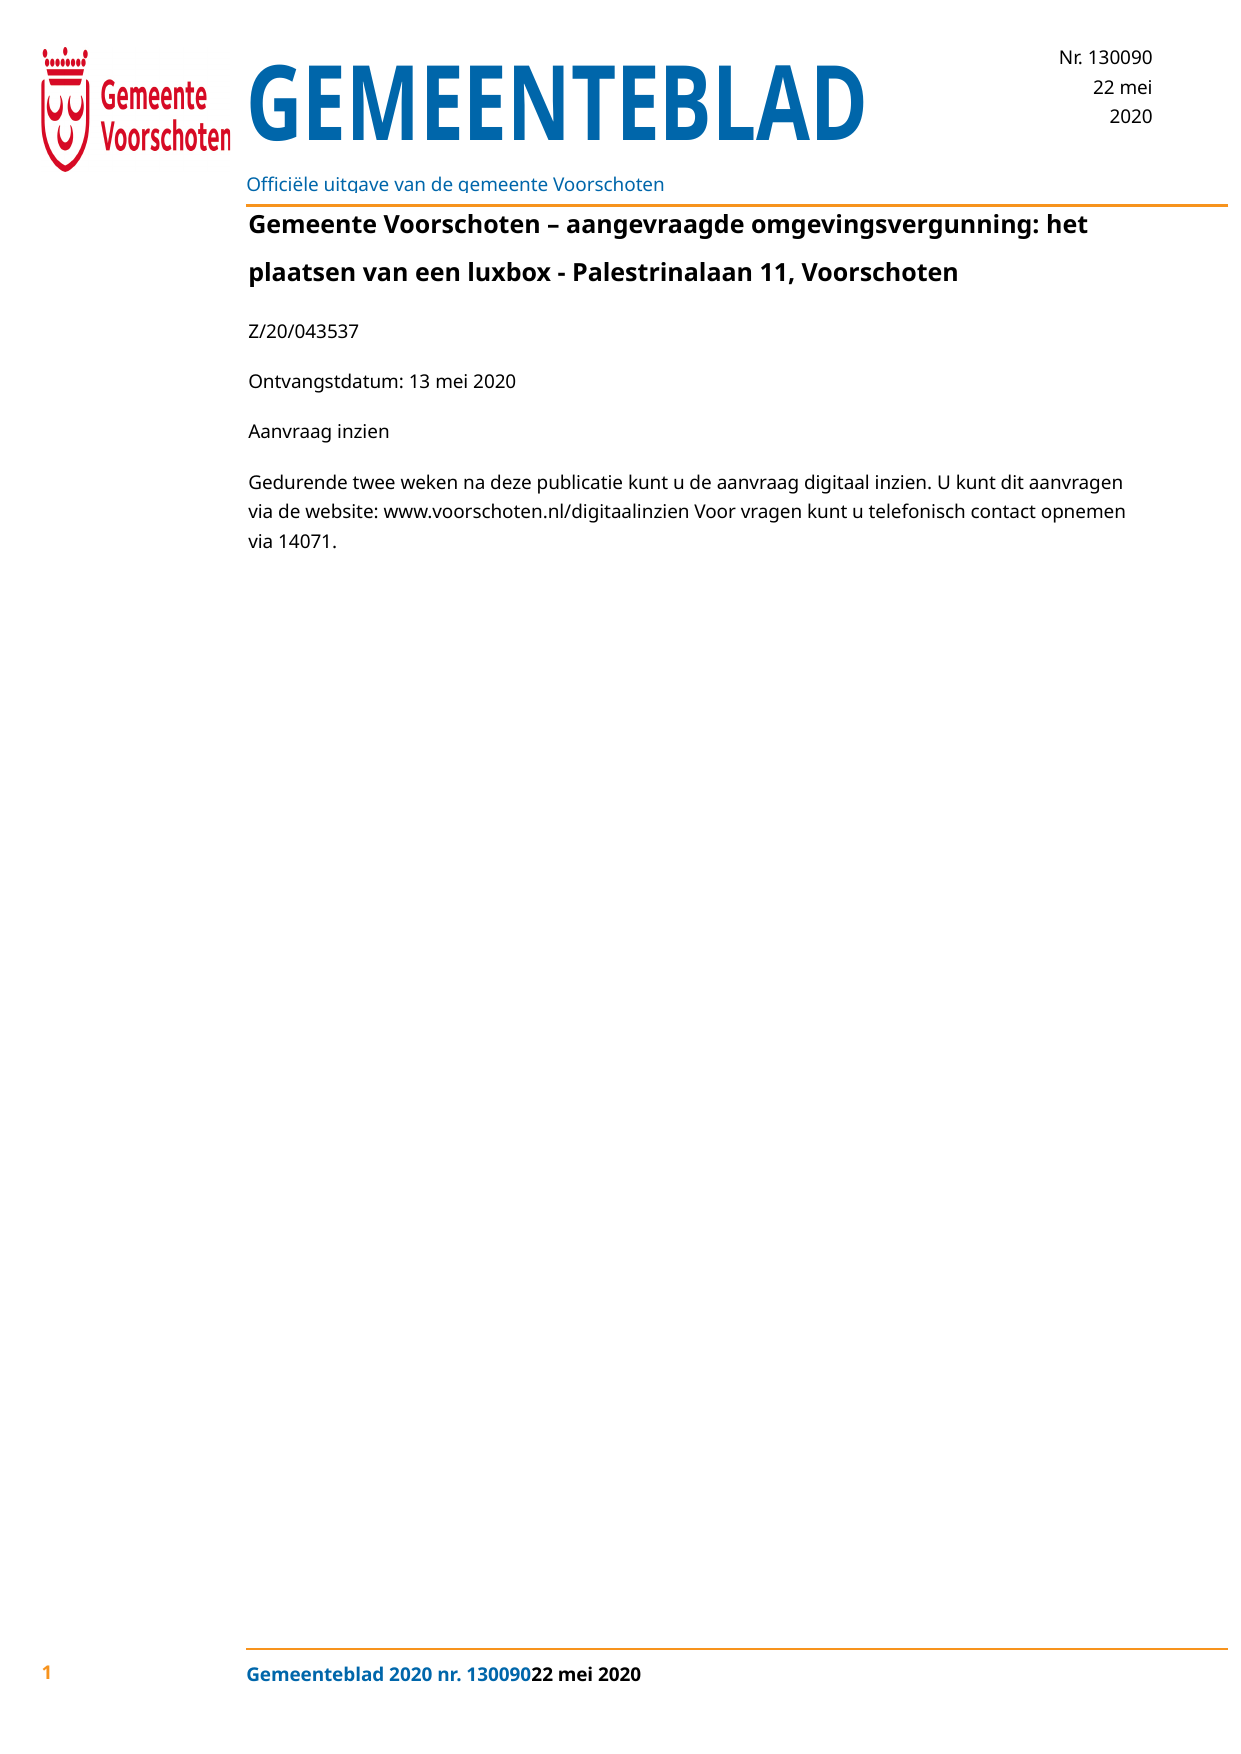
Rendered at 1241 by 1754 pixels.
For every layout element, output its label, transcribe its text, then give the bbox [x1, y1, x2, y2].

text Gemeente Voorschoten – aangevraagde omgevingsvergunning: het plaatsen van een luxbox - Palestrinalaan 11, Voorschoten [248, 207, 1152, 288]
text Aanvraag inzien [248, 419, 1152, 444]
text Ontvangstdatum: 13 mei 2020 [248, 368, 1152, 394]
text Gedurende twee weken na deze publicatie kunt u de aanvraag digitaal inzien. U kunt dit aanvragen via de website: www.voorschoten.nl/digitaalinzien Voor vragen kunt u telefonisch contact opnemen via 14071. [248, 469, 1152, 554]
picture [41, 47, 231, 172]
text Z/20/043537 [248, 318, 1152, 344]
